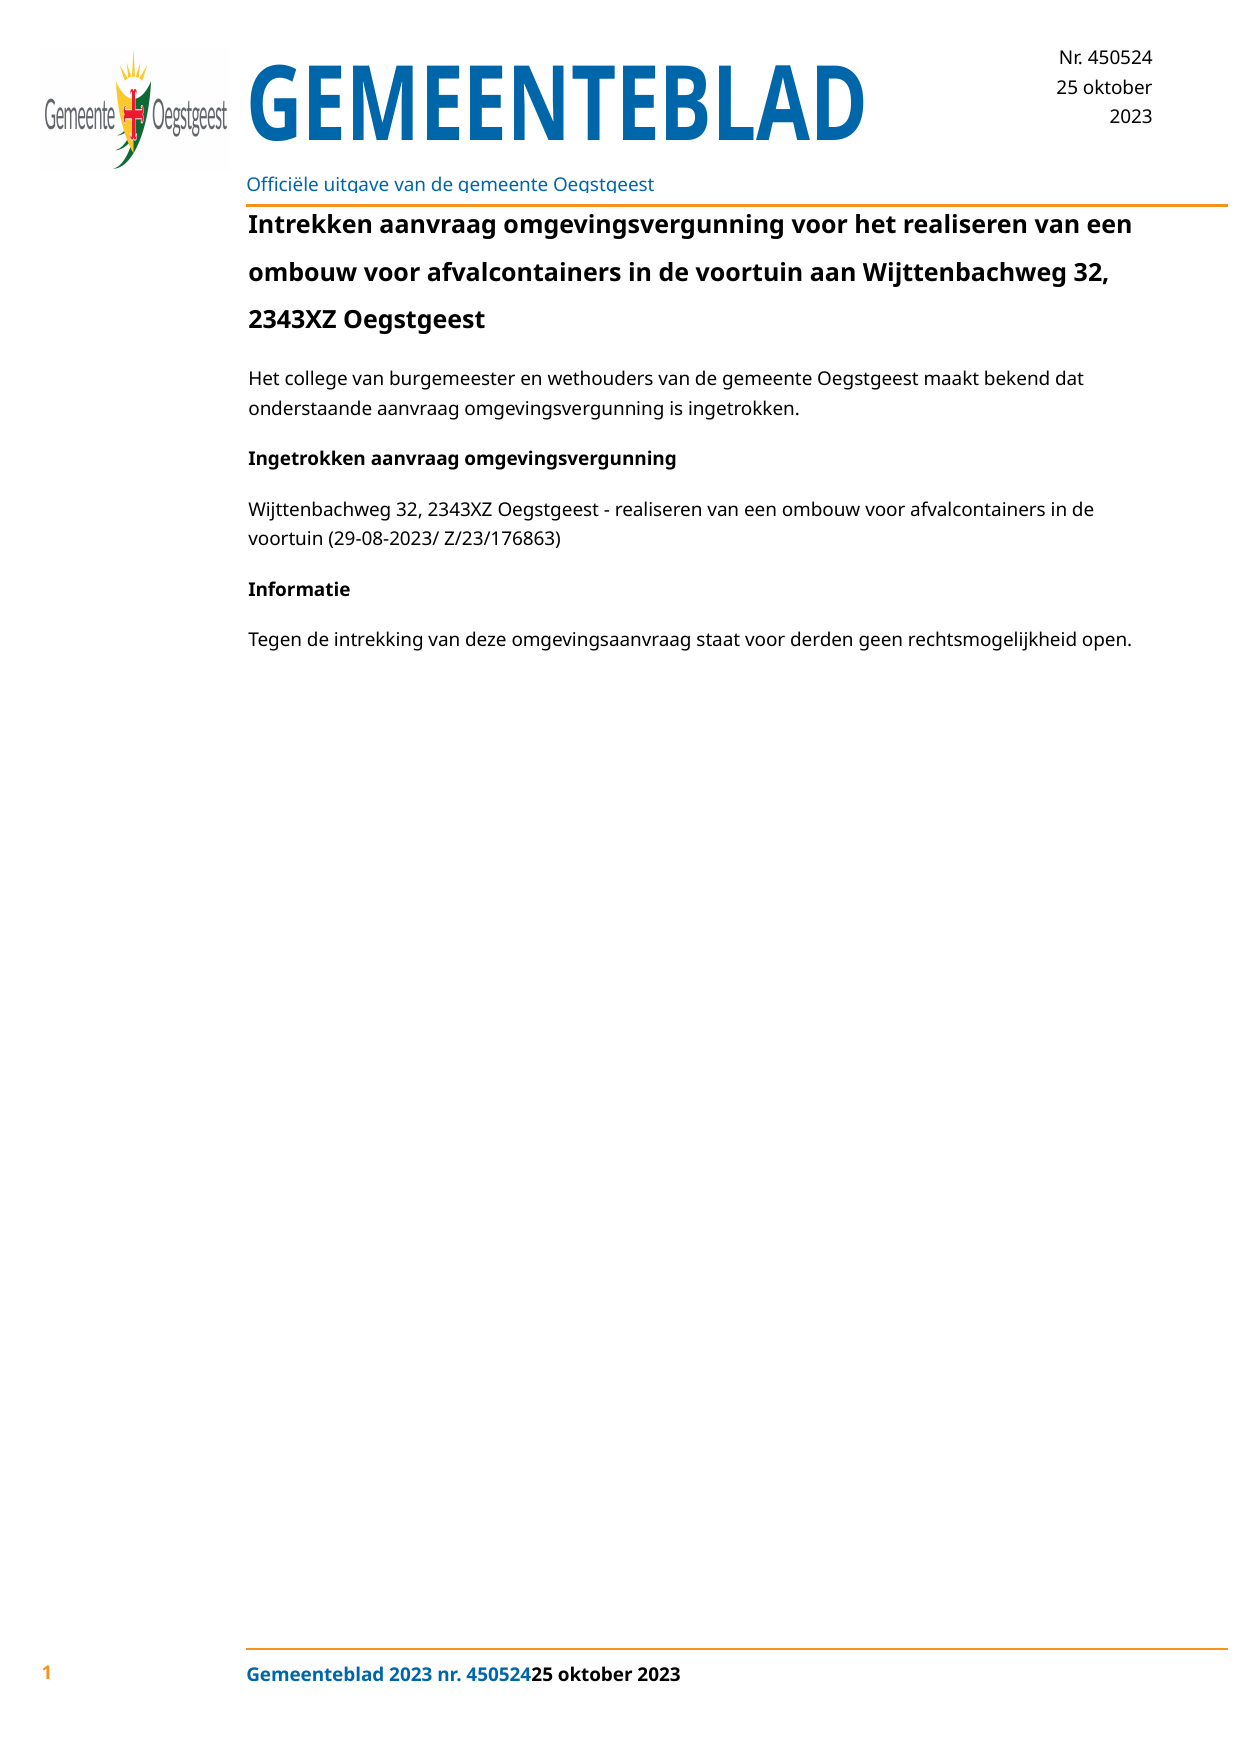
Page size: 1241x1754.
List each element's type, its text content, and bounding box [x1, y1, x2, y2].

text Intrekken aanvraag omgevingsvergunning voor het realiseren van een ombouw voor afvalcontainers in de voortuin aan Wijttenbachweg 32, 2343XZ Oegstgeest [248, 207, 1152, 336]
picture [41, 47, 231, 172]
text Ingetrokken aanvraag omgevingsvergunning [248, 446, 1152, 471]
text Tegen de intrekking van deze omgevingsaanvraag staat voor derden geen rechtsmogelijkheid open. [248, 626, 1152, 652]
text Informatie [248, 576, 1152, 602]
text Wijttenbachweg 32, 2343XZ Oegstgeest - realiseren van een ombouw voor afvalcontainers in de voortuin (29-08-2023/ Z/23/176863) [248, 496, 1152, 551]
text Het college van burgemeester en wethouders van de gemeente Oegstgeest maakt bekend dat onderstaande aanvraag omgevingsvergunning is ingetrokken. [248, 366, 1152, 421]
